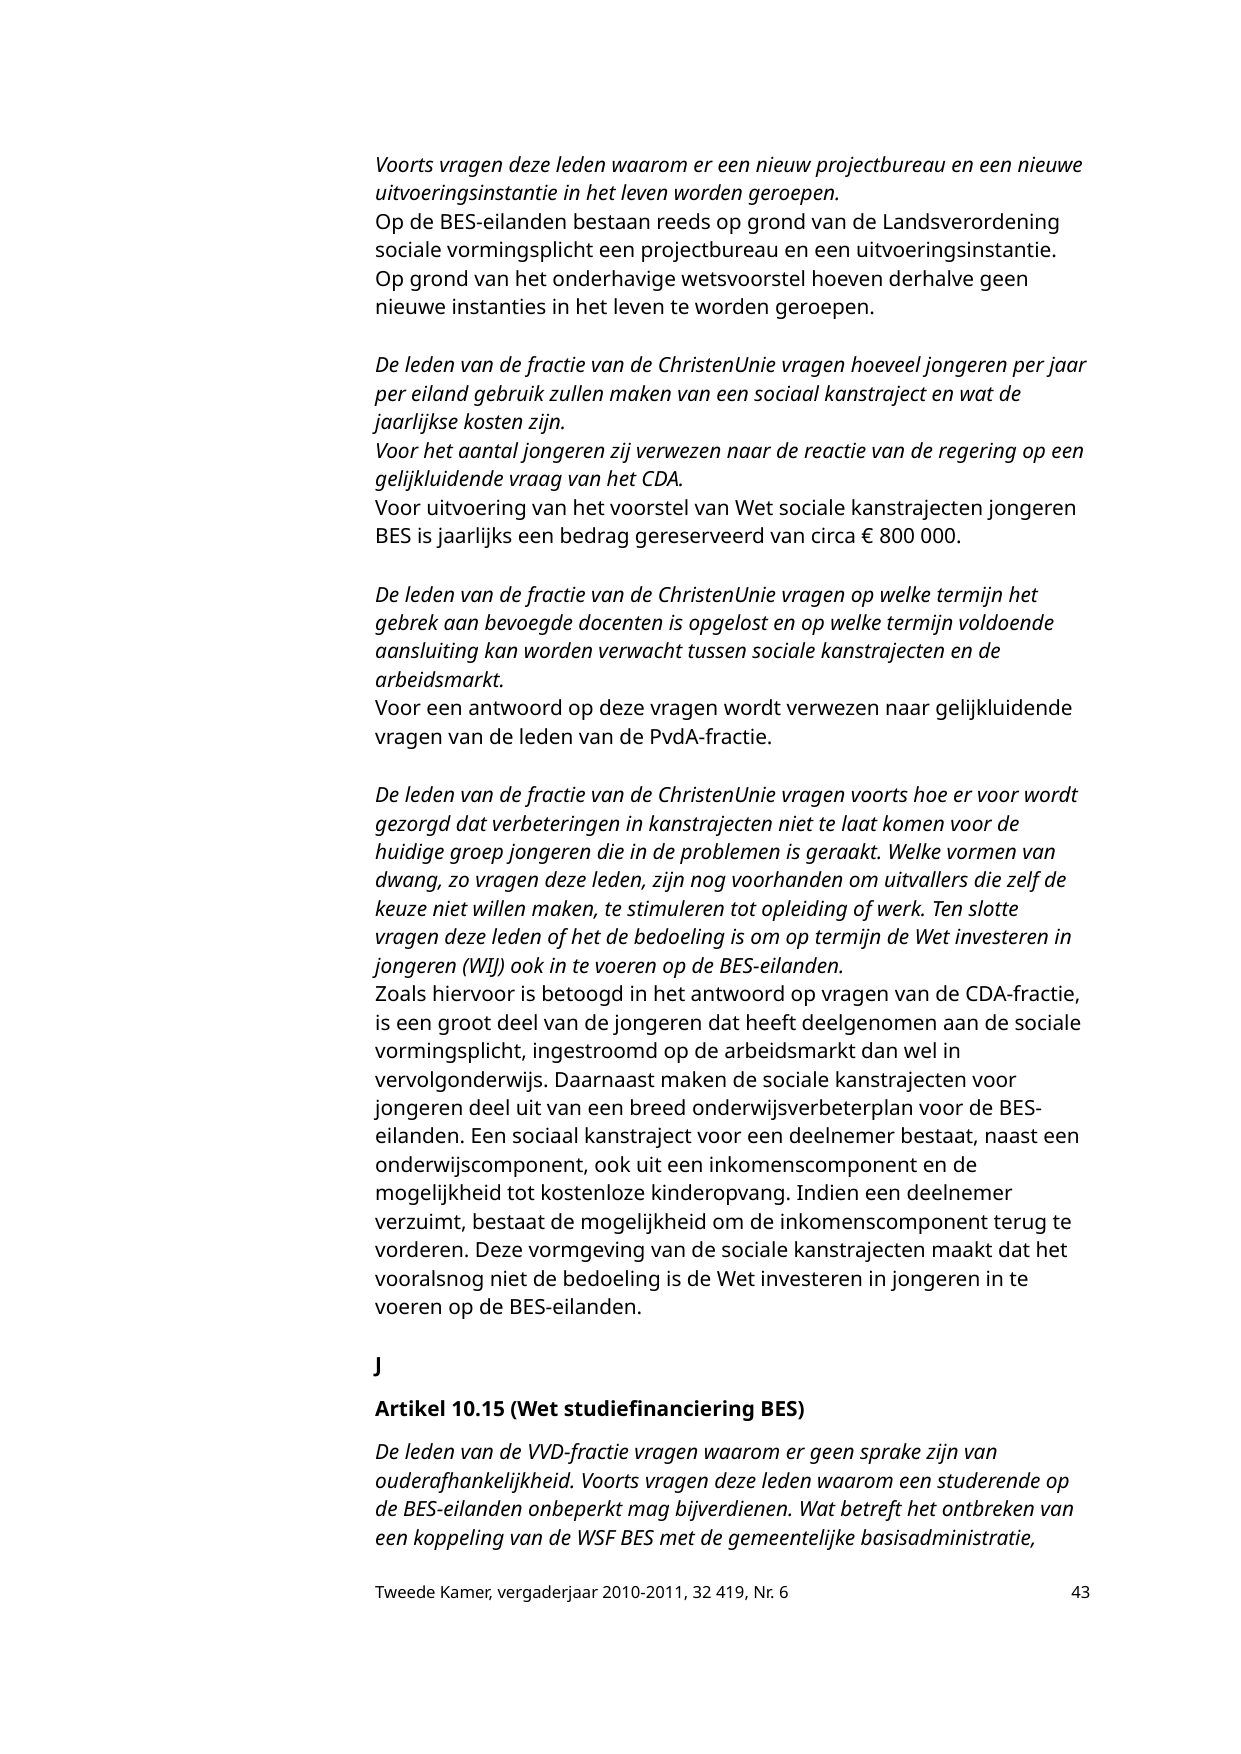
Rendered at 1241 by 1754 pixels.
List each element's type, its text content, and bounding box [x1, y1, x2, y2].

text Voor het aantal jongeren zij verwezen naar de reactie van de regering op een gelijkluidende vraag van het CDA. [375, 436, 1090, 493]
text De leden van de fractie van de ChristenUnie vragen op welke termijn het gebrek aan bevoegde docenten is opgelost en op welke termijn voldoende aansluiting kan worden verwacht tussen sociale kanstrajecten en de arbeidsmarkt. [375, 580, 1090, 693]
text De leden van de VVD-fractie vragen waarom er geen sprake zijn van ouderafhankelijkheid. Voorts vragen deze leden waarom een studerende op de BES-eilanden onbeperkt mag bijverdienen. Wat betreft het ontbreken van een koppeling van de WSF BES met de gemeentelijke basisadministratie, [375, 1437, 1090, 1551]
text Voor uitvoering van het voorstel van Wet sociale kanstrajecten jongeren BES is jaarlijks een bedrag gereserveerd van circa € 800 000. [375, 493, 1090, 550]
text J [375, 1351, 1090, 1379]
text Zoals hiervoor is betoogd in het antwoord op vragen van de CDA-fractie, is een groot deel van de jongeren dat heeft deelgenomen aan de sociale vormingsplicht, ingestroomd op de arbeidsmarkt dan wel in vervolgonderwijs. Daarnaast maken de sociale kanstrajecten voor jongeren deel uit van een breed onderwijsverbeterplan voor de BES-eilanden. Een sociaal kanstraject voor een deelnemer bestaat, naast een onderwijscomponent, ook uit een inkomenscomponent en de mogelijkheid tot kostenloze kinderopvang. Indien een deelnemer verzuimt, bestaat de mogelijkheid om de inkomenscomponent terug te vorderen. Deze vormgeving van de sociale kanstrajecten maakt dat het vooralsnog niet de bedoeling is de Wet investeren in jongeren in te voeren op de BES-eilanden. [375, 979, 1090, 1321]
text Op de BES-eilanden bestaan reeds op grond van de Landsverordening sociale vormingsplicht een projectbureau en een uitvoeringsinstantie. Op grond van het onderhavige wetsvoorstel hoeven derhalve geen nieuwe instanties in het leven te worden geroepen. [375, 207, 1090, 321]
text Voorts vragen deze leden waarom er een nieuw projectbureau en een nieuwe uitvoeringsinstantie in het leven worden geroepen. [375, 150, 1090, 207]
text Voor een antwoord op deze vragen wordt verwezen naar gelijkluidende vragen van de leden van de PvdA-fractie. [375, 693, 1090, 750]
text Artikel 10.15 (Wet studiefinanciering BES) [375, 1394, 1090, 1422]
text De leden van de fractie van de ChristenUnie vragen voorts hoe er voor wordt gezorgd dat verbeteringen in kanstrajecten niet te laat komen voor de huidige groep jongeren die in de problemen is geraakt. Welke vormen van dwang, zo vragen deze leden, zijn nog voorhanden om uitvallers die zelf de keuze niet willen maken, te stimuleren tot opleiding of werk. Ten slotte vragen deze leden of het de bedoeling is om op termijn de Wet investeren in jongeren (WIJ) ook in te voeren op de BES-eilanden. [375, 780, 1090, 979]
text De leden van de fractie van de ChristenUnie vragen hoeveel jongeren per jaar per eiland gebruik zullen maken van een sociaal kanstraject en wat de jaarlijkse kosten zijn. [375, 351, 1090, 436]
